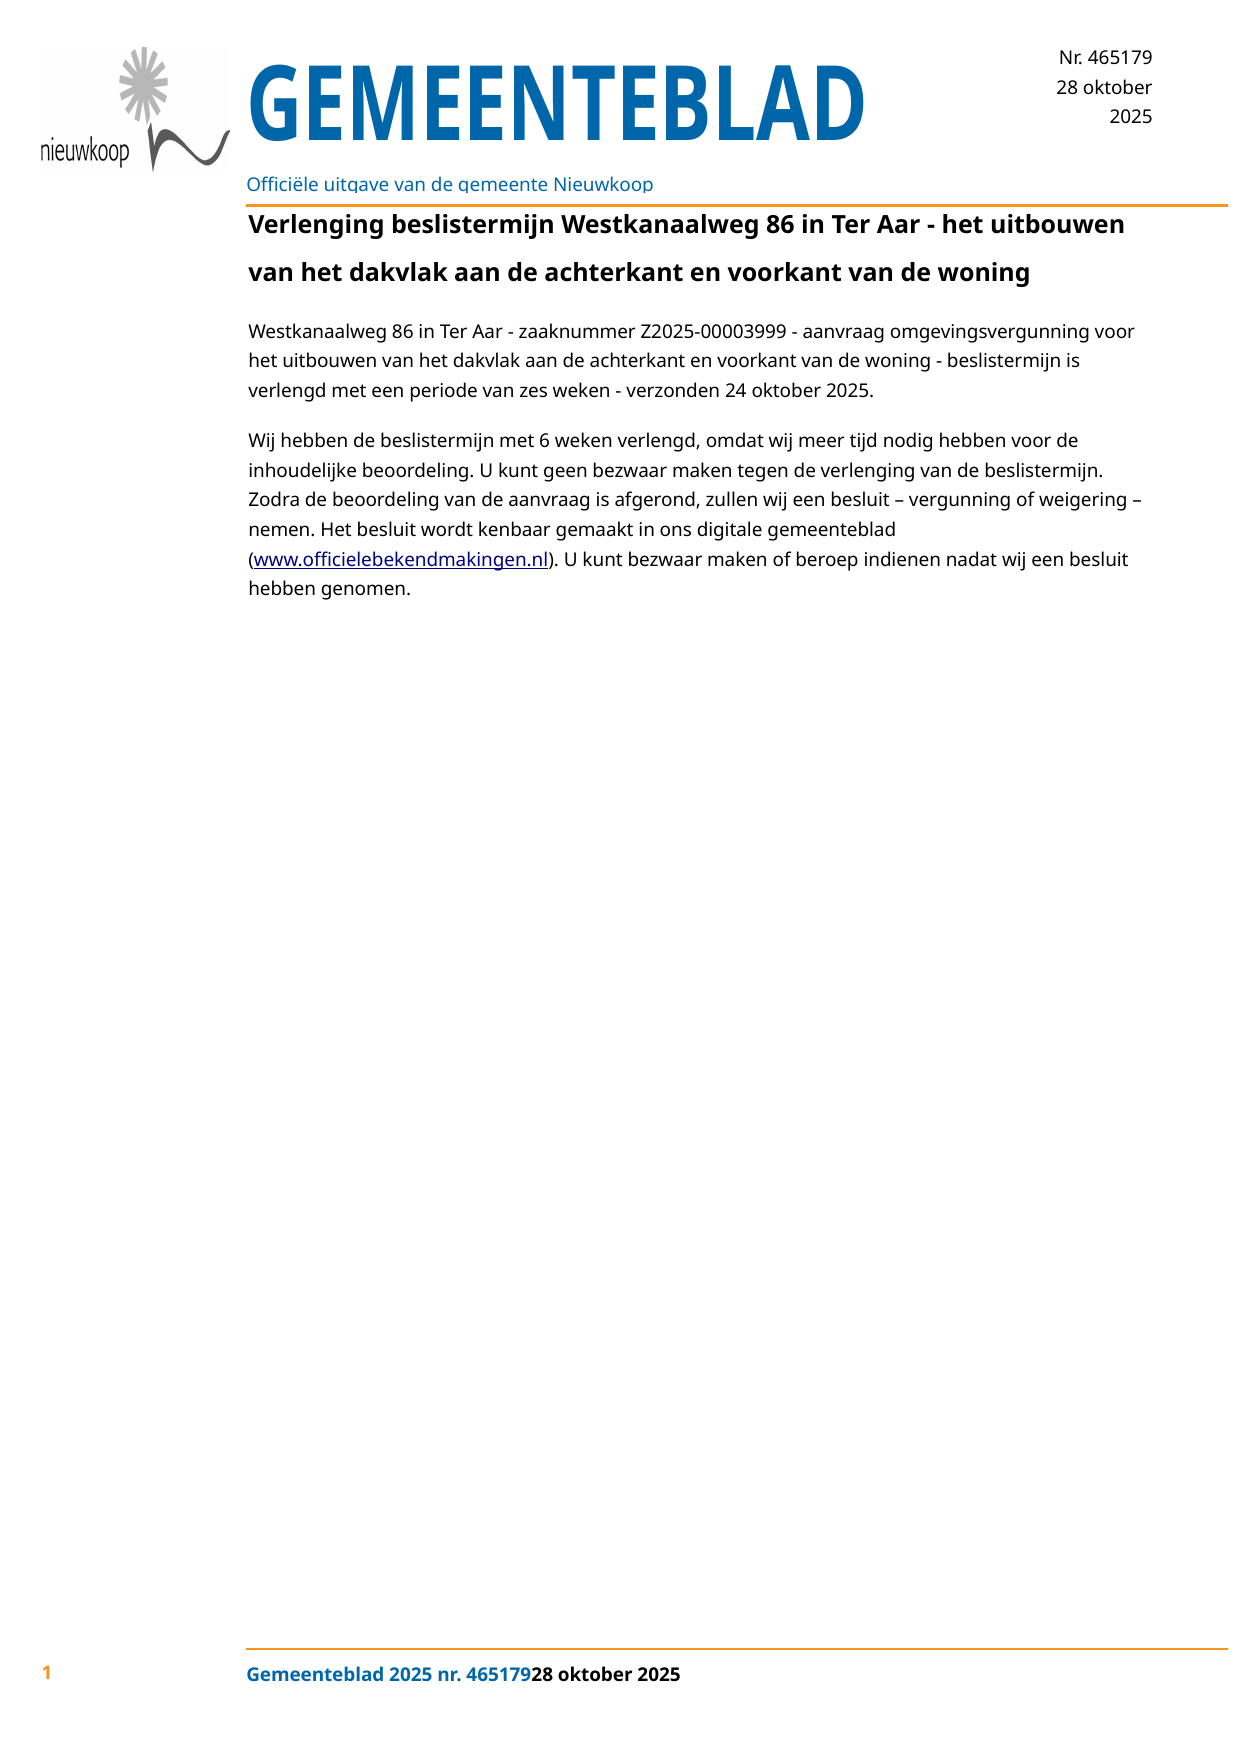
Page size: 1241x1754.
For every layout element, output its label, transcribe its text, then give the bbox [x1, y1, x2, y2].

text Wij hebben de beslistermijn met 6 weken verlengd, omdat wij meer tijd nodig hebben voor de inhoudelijke beoordeling. U kunt geen bezwaar maken tegen de verlenging van de beslistermijn. Zodra de beoordeling van de aanvraag is afgerond, zullen wij een besluit – vergunning of weigering – nemen. Het besluit wordt kenbaar gemaakt in ons digitale gemeenteblad (www.officielebekendmakingen.nl). U kunt bezwaar maken of beroep indienen nadat wij een besluit hebben genomen. [248, 427, 1152, 601]
picture [41, 47, 231, 172]
text Verlenging beslistermijn Westkanaalweg 86 in Ter Aar - het uitbouwen van het dakvlak aan de achterkant en voorkant van de woning [248, 207, 1152, 288]
text Westkanaalweg 86 in Ter Aar - zaaknummer Z2025-00003999 - aanvraag omgevingsvergunning voor het uitbouwen van het dakvlak aan de achterkant en voorkant van de woning - beslistermijn is verlengd met een periode van zes weken - verzonden 24 oktober 2025. [248, 318, 1152, 403]
